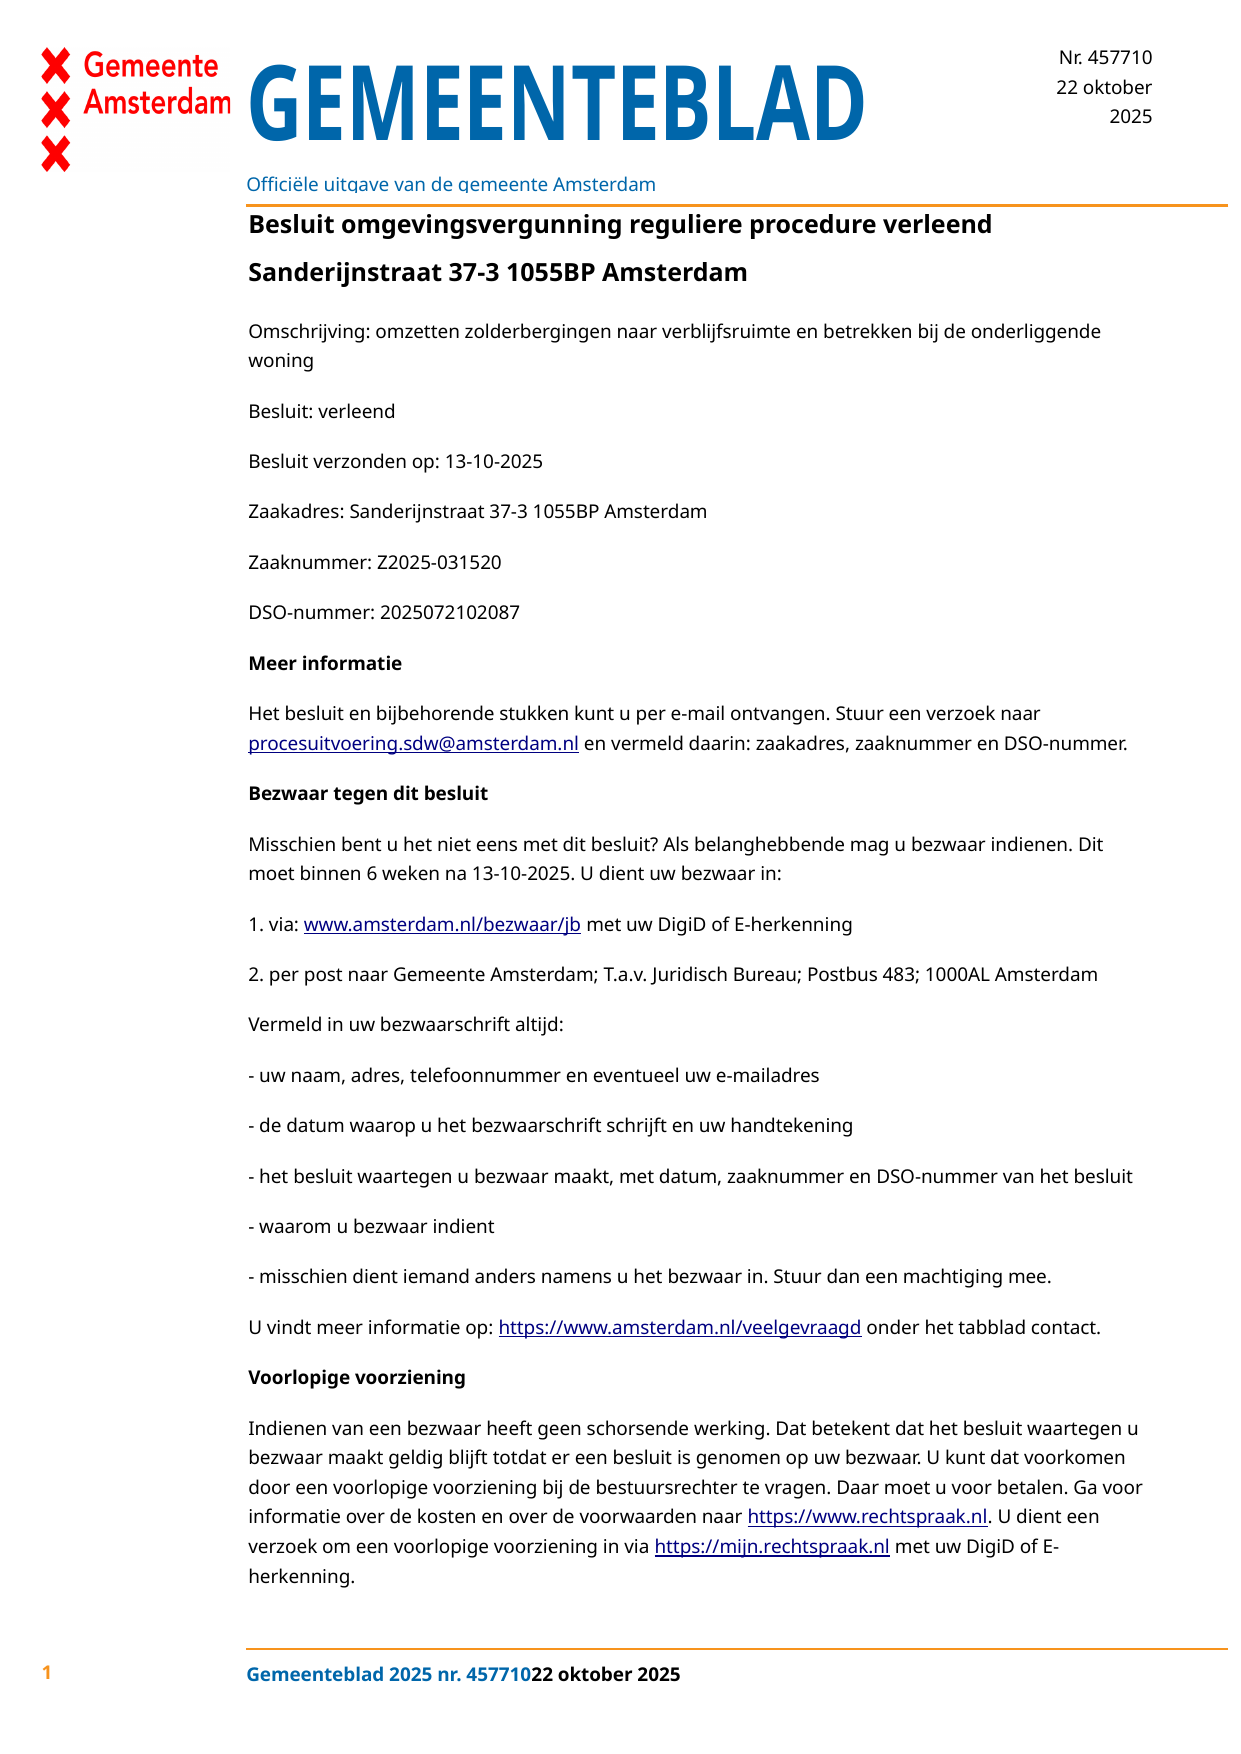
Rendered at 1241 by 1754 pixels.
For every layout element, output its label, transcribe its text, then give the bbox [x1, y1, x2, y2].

text Besluit omgevingsvergunning reguliere procedure verleend Sanderijnstraat 37-3 1055BP Amsterdam [248, 207, 1152, 288]
text - het besluit waartegen u bezwaar maakt, met datum, zaaknummer en DSO-nummer van het besluit [248, 1163, 1152, 1189]
text Bezwaar tegen dit besluit [248, 780, 1152, 806]
text - misschien dient iemand anders namens u het bezwaar in. Stuur dan een machtiging mee. [248, 1264, 1152, 1289]
text - uw naam, adres, telefoonnummer en eventueel uw e-mailadres [248, 1062, 1152, 1088]
text Besluit: verleend [248, 398, 1152, 424]
text Besluit verzonden op: 13-10-2025 [248, 448, 1152, 474]
text 2. per post naar Gemeente Amsterdam; T.a.v. Juridisch Bureau; Postbus 483; 1000AL Amsterdam [248, 961, 1152, 987]
text - waarom u bezwaar indient [248, 1213, 1152, 1239]
text Misschien bent u het niet eens met dit besluit? Als belanghebbende mag u bezwaar indienen. Dit moet binnen 6 weken na 13-10-2025. U dient uw bezwaar in: [248, 831, 1152, 886]
text Zaakadres: Sanderijnstraat 37-3 1055BP Amsterdam [248, 499, 1152, 524]
text Indienen van een bezwaar heeft geen schorsende werking. Dat betekent dat het besluit waartegen u bezwaar maakt geldig blijft totdat er een besluit is genomen op uw bezwaar. U kunt dat voorkomen door een voorlopige voorziening bij de bestuursrechter te vragen. Daar moet u voor betalen. Ga voor informatie over de kosten en over de voorwaarden naar https://www.rechtspraak.nl. U dient een verzoek om een voorlopige voorziening in via https://mijn.rechtspraak.nl met uw DigiD of E-herkenning. [248, 1415, 1152, 1589]
text DSO-nummer: 2025072102087 [248, 599, 1152, 625]
text Vermeld in uw bezwaarschrift altijd: [248, 1012, 1152, 1037]
text U vindt meer informatie op: https://www.amsterdam.nl/veelgevraagd onder het tabblad contact. [248, 1314, 1152, 1340]
picture [41, 47, 231, 172]
text Zaaknummer: Z2025-031520 [248, 549, 1152, 575]
text - de datum waarop u het bezwaarschrift schrijft en uw handtekening [248, 1112, 1152, 1138]
text Meer informatie [248, 650, 1152, 676]
text Voorlopige voorziening [248, 1364, 1152, 1390]
text Omschrijving: omzetten zolderbergingen naar verblijfsruimte en betrekken bij de onderliggende woning [248, 318, 1152, 373]
text Het besluit en bijbehorende stukken kunt u per e-mail ontvangen. Stuur een verzoek naar procesuitvoering.sdw@amsterdam.nl en vermeld daarin: zaakadres, zaaknummer en DSO-nummer. [248, 700, 1152, 756]
text 1. via: www.amsterdam.nl/bezwaar/jb met uw DigiD of E-herkenning [248, 911, 1152, 937]
